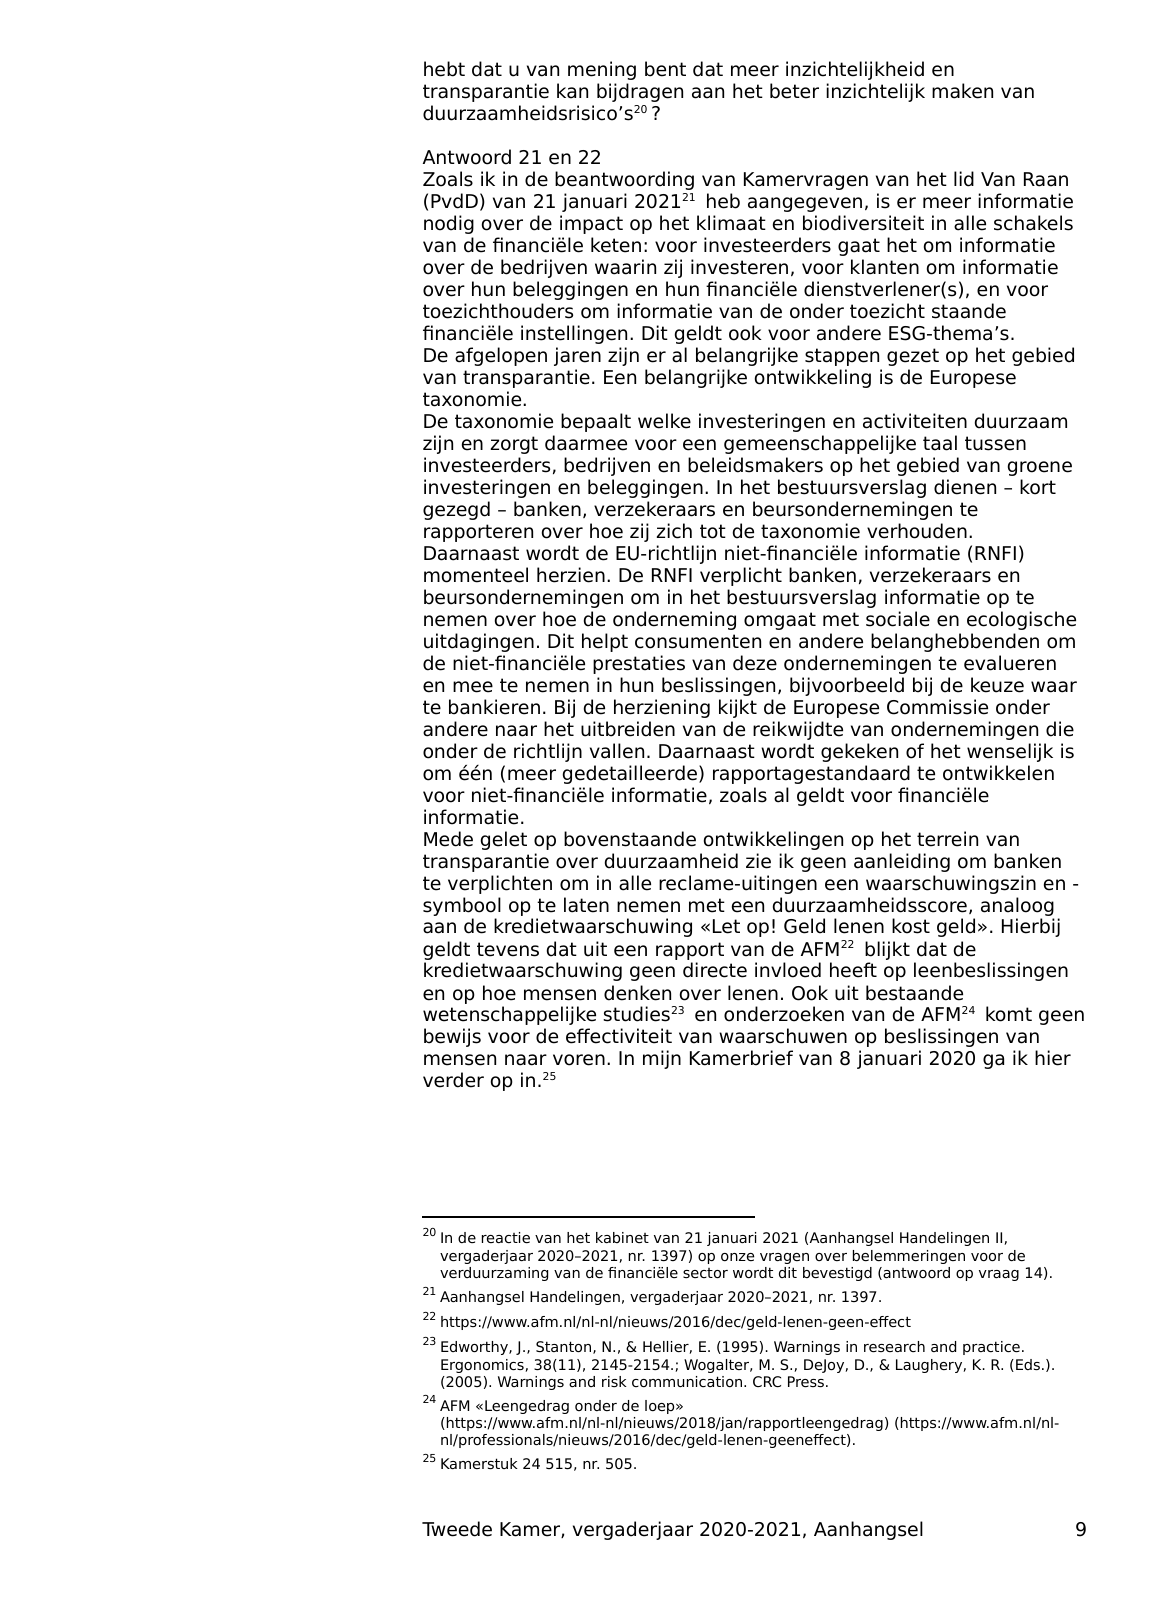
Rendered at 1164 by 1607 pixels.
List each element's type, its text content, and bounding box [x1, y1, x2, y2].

text Antwoord 21 en 22 [422, 147, 1087, 169]
text hebt dat u van mening bent dat meer inzichtelijkheid en transparantie kan bijdragen aan het beter inzichtelijk maken van duurzaamheidsrisico’s? [422, 59, 1087, 125]
text De taxonomie bepaalt welke investeringen en activiteiten duurzaam zijn en zorgt daarmee voor een gemeenschappelijke taal tussen investeerders, bedrijven en beleidsmakers op het gebied van groene investeringen en beleggingen. In het bestuursverslag dienen – kort gezegd – banken, verzekeraars en beursondernemingen te rapporteren over hoe zij zich tot de taxonomie verhouden. [422, 411, 1087, 543]
text Zoals ik in de beantwoording van Kamervragen van het lid Van Raan (PvdD) van 21 januari 2021 heb aangegeven, is er meer informatie nodig over de impact op het klimaat en biodiversiteit in alle schakels van de financiële keten: voor investeerders gaat het om informatie over de bedrijven waarin zij investeren, voor klanten om informatie over hun beleggingen en hun financiële dienstverlener(s), en voor toezichthouders om informatie van de onder toezicht staande financiële instellingen. Dit geldt ook voor andere ESG-thema’s. [422, 169, 1087, 345]
text Aanhangsel Handelingen, vergaderjaar 2020–2021, nr. 1397. [422, 1285, 1087, 1307]
text https://www.afm.nl/nl-nl/nieuws/2016/dec/geld-lenen-geen-effect [422, 1310, 1087, 1332]
text AFM «Leengedrag onder de loep» (https://www.afm.nl/nl-nl/nieuws/2018/jan/rapportleengedrag) (https://www.afm.nl/nl-nl/professionals/nieuws/2016/dec/geld-lenen-geeneffect). [422, 1393, 1087, 1449]
text In de reactie van het kabinet van 21 januari 2021 (Aanhangsel Handelingen II, vergaderjaar 2020–2021, nr. 1397) op onze vragen over belemmeringen voor de verduurzaming van de financiële sector wordt dit bevestigd (antwoord op vraag 14). [422, 1226, 1087, 1282]
text Mede gelet op bovenstaande ontwikkelingen op het terrein van transparantie over duurzaamheid zie ik geen aanleiding om banken te verplichten om in alle reclame-uitingen een waarschuwingszin en -symbool op te laten nemen met een duurzaamheidsscore, analoog aan de kredietwaarschuwing «Let op! Geld lenen kost geld». Hierbij geldt tevens dat uit een rapport van de AFM blijkt dat de kredietwaarschuwing geen directe invloed heeft op leenbeslissingen en op hoe mensen denken over lenen. Ook uit bestaande wetenschappelijke studies en onderzoeken van de AFM komt geen bewijs voor de effectiviteit van waarschuwen op beslissingen van mensen naar voren. In mijn Kamerbrief van 8 januari 2020 ga ik hier verder op in. [422, 828, 1087, 1092]
text Edworthy, J., Stanton, N., & Hellier, E. (1995). Warnings in research and practice. Ergonomics, 38(11), 2145-2154.; Wogalter, M. S., DeJoy, D., & Laughery, K. R. (Eds.). (2005). Warnings and risk communication. CRC Press. [422, 1335, 1087, 1391]
text Daarnaast wordt de EU-richtlijn niet-financiële informatie (RNFI) momenteel herzien. De RNFI verplicht banken, verzekeraars en beursondernemingen om in het bestuursverslag informatie op te nemen over hoe de onderneming omgaat met sociale en ecologische uitdagingen. Dit helpt consumenten en andere belanghebbenden om de niet-financiële prestaties van deze ondernemingen te evalueren en mee te nemen in hun beslissingen, bijvoorbeeld bij de keuze waar te bankieren. Bij de herziening kijkt de Europese Commissie onder andere naar het uitbreiden van de reikwijdte van ondernemingen die onder de richtlijn vallen. Daarnaast wordt gekeken of het wenselijk is om één (meer gedetailleerde) rapportagestandaard te ontwikkelen voor niet-financiële informatie, zoals al geldt voor financiële informatie. [422, 543, 1087, 828]
text De afgelopen jaren zijn er al belangrijke stappen gezet op het gebied van transparantie. Een belangrijke ontwikkeling is de Europese taxonomie. [422, 345, 1087, 411]
text Kamerstuk 24 515, nr. 505. [422, 1452, 1087, 1474]
